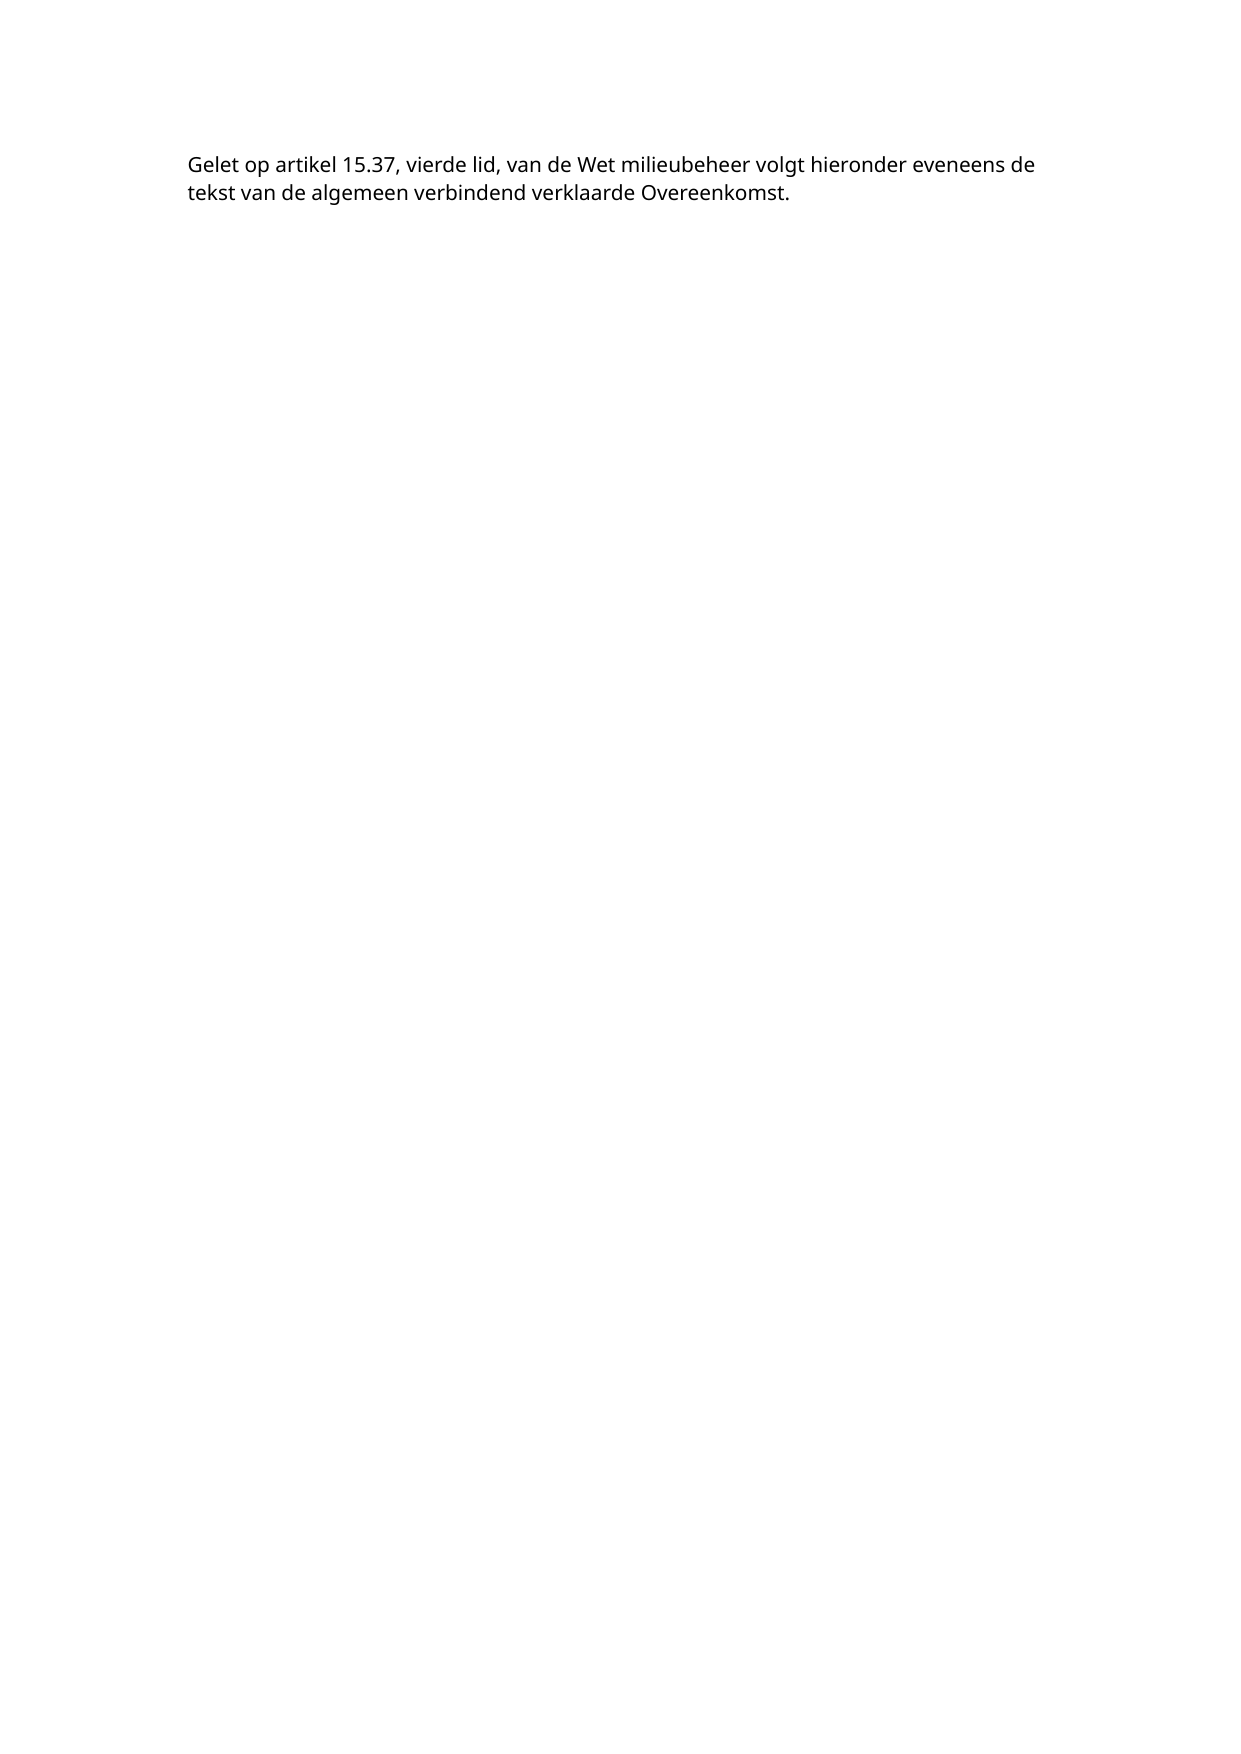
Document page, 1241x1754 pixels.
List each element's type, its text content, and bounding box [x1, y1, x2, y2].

text Gelet op artikel 15.37, vierde lid, van de Wet milieubeheer volgt hieronder eveneens de tekst van de algemeen verbindend verklaarde Overeenkomst. [187, 150, 1053, 207]
